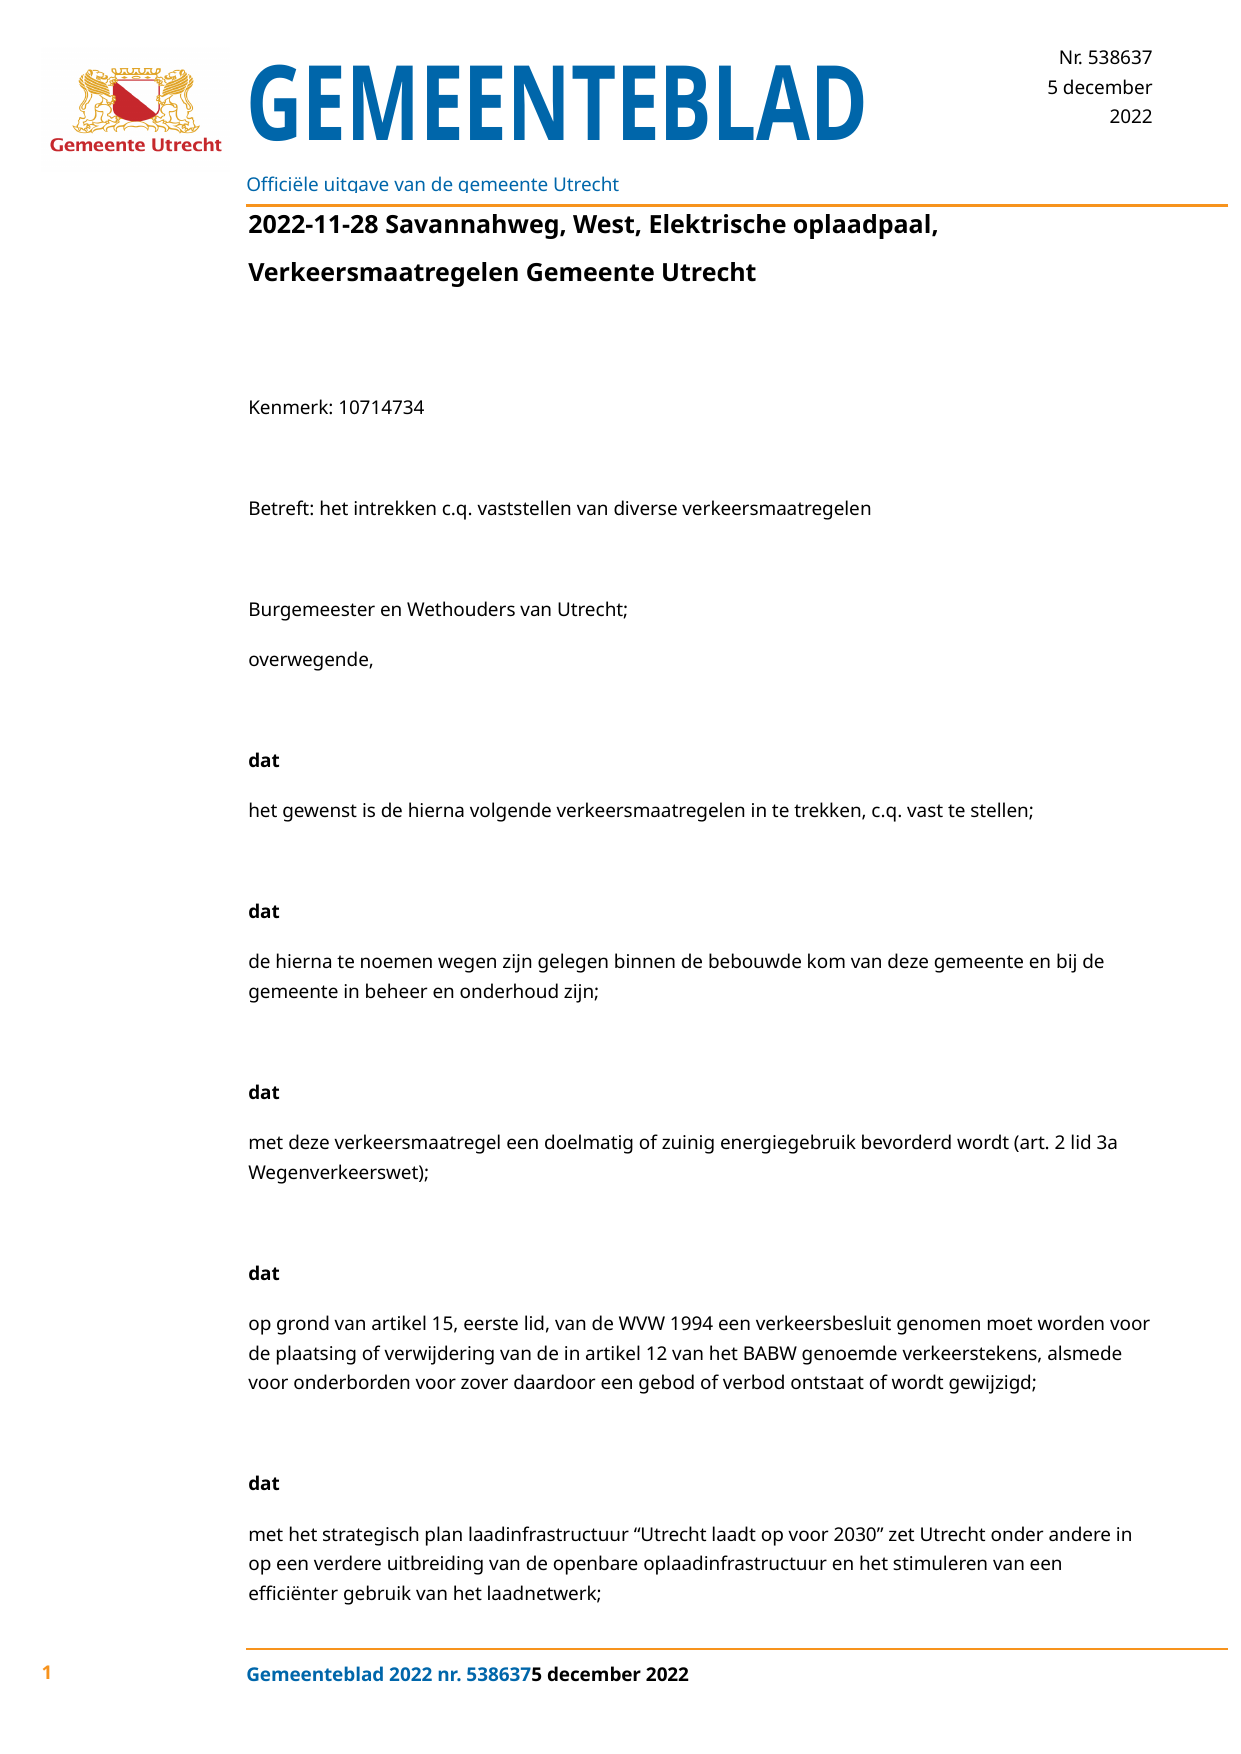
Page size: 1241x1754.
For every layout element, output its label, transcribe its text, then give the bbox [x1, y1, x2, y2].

text overwegende, [248, 646, 1152, 672]
text Betreft: het intrekken c.q. vaststellen van diverse verkeersmaatregelen [248, 495, 1152, 521]
text Kenmerk: 10714734 [248, 394, 1152, 420]
text dat [248, 1260, 1152, 1286]
text dat [248, 1079, 1152, 1105]
text de hierna te noemen wegen zijn gelegen binnen de bebouwde kom van deze gemeente en bij de gemeente in beheer en onderhoud zijn; [248, 949, 1152, 1004]
text dat [248, 1470, 1152, 1496]
text dat [248, 898, 1152, 924]
text met het strategisch plan laadinfrastructuur “Utrecht laadt op voor 2030” zet Utrecht onder andere in op een verdere uitbreiding van de openbare oplaadinfrastructuur en het stimuleren van een efficiënter gebruik van het laadnetwerk; [248, 1521, 1152, 1606]
text het gewenst is de hierna volgende verkeersmaatregelen in te trekken, c.q. vast te stellen; [248, 797, 1152, 823]
picture [41, 47, 231, 172]
text op grond van artikel 15, eerste lid, van de WVW 1994 een verkeersbesluit genomen moet worden voor de plaatsing of verwijdering van de in artikel 12 van het BABW genoemde verkeerstekens, alsmede voor onderborden voor zover daardoor een gebod of verbod ontstaat of wordt gewijzigd; [248, 1310, 1152, 1395]
text Burgemeester en Wethouders van Utrecht; [248, 596, 1152, 621]
text dat [248, 747, 1152, 773]
text met deze verkeersmaatregel een doelmatig of zuinig energiegebruik bevorderd wordt (art. 2 lid 3a Wegenverkeerswet); [248, 1129, 1152, 1185]
text 2022-11-28 Savannahweg, West, Elektrische oplaadpaal, Verkeersmaatregelen Gemeente Utrecht [248, 207, 1152, 288]
